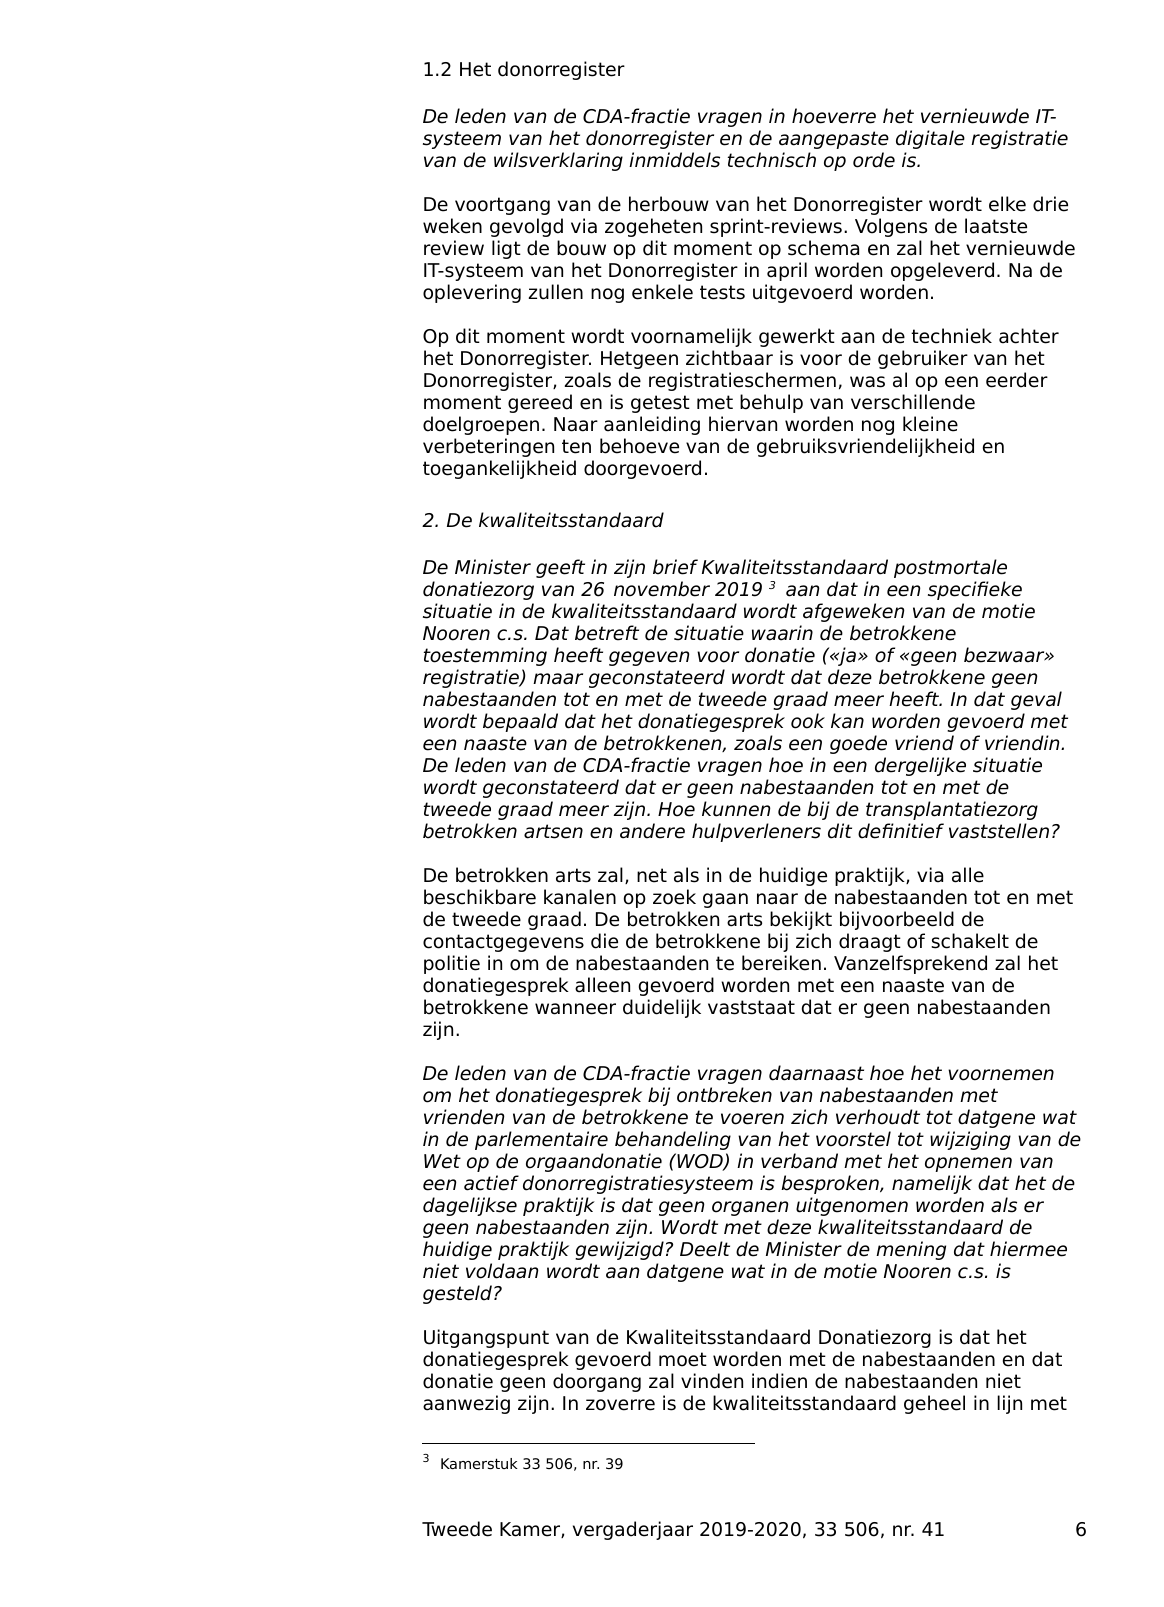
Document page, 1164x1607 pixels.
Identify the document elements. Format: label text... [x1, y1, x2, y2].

text Uitgangspunt van de Kwaliteitsstandaard Donatiezorg is dat het donatiegesprek gevoerd moet worden met de nabestaanden en dat donatie geen doorgang zal vinden indien de nabestaanden niet aanwezig zijn. In zoverre is de kwaliteitsstandaard geheel in lijn met [422, 1327, 1087, 1415]
text De leden van de CDA-fractie vragen daarnaast hoe het voornemen om het donatiegesprek bij ontbreken van nabestaanden met vrienden van de betrokkene te voeren zich verhoudt tot datgene wat in de parlementaire behandeling van het voorstel tot wijziging van de Wet op de orgaandonatie (WOD) in verband met het opnemen van een actief donorregistratiesysteem is besproken, namelijk dat het de dagelijkse praktijk is dat geen organen uitgenomen worden als er geen nabestaanden zijn. Wordt met deze kwaliteitsstandaard de huidige praktijk gewijzigd? Deelt de Minister de mening dat hiermee niet voldaan wordt aan datgene wat in de motie Nooren c.s. is gesteld? [422, 1063, 1087, 1305]
text De leden van de CDA-fractie vragen in hoeverre het vernieuwde IT-systeem van het donorregister en de aangepaste digitale registratie van de wilsverklaring inmiddels technisch op orde is. [422, 106, 1087, 172]
text Kamerstuk 33 506, nr. 39 [422, 1452, 1087, 1474]
subtitle 2. De kwaliteitsstandaard [422, 510, 1087, 532]
text De voortgang van de herbouw van het Donorregister wordt elke drie weken gevolgd via zogeheten sprint-reviews. Volgens de laatste review ligt de bouw op dit moment op schema en zal het vernieuwde IT-systeem van het Donorregister in april worden opgeleverd. Na de oplevering zullen nog enkele tests uitgevoerd worden. [422, 194, 1087, 304]
text De betrokken arts zal, net als in de huidige praktijk, via alle beschikbare kanalen op zoek gaan naar de nabestaanden tot en met de tweede graad. De betrokken arts bekijkt bijvoorbeeld de contactgegevens die de betrokkene bij zich draagt of schakelt de politie in om de nabestaanden te bereiken. Vanzelfsprekend zal het donatiegesprek alleen gevoerd worden met een naaste van de betrokkene wanneer duidelijk vaststaat dat er geen nabestaanden zijn. [422, 865, 1087, 1041]
subtitle 1.2 Het donorregister [422, 59, 1087, 81]
text Op dit moment wordt voornamelijk gewerkt aan de techniek achter het Donorregister. Hetgeen zichtbaar is voor de gebruiker van het Donorregister, zoals de registratieschermen, was al op een eerder moment gereed en is getest met behulp van verschillende doelgroepen. Naar aanleiding hiervan worden nog kleine verbeteringen ten behoeve van de gebruiksvriendelijkheid en toegankelijkheid doorgevoerd. [422, 326, 1087, 480]
text De Minister geeft in zijn brief Kwaliteitsstandaard postmortale donatiezorg van 26 november 2019 aan dat in een specifieke situatie in de kwaliteitsstandaard wordt afgeweken van de motie Nooren c.s. Dat betreft de situatie waarin de betrokkene toestemming heeft gegeven voor donatie («ja» of «geen bezwaar» registratie) maar geconstateerd wordt dat deze betrokkene geen nabestaanden tot en met de tweede graad meer heeft. In dat geval wordt bepaald dat het donatiegesprek ook kan worden gevoerd met een naaste van de betrokkenen, zoals een goede vriend of vriendin. De leden van de CDA-fractie vragen hoe in een dergelijke situatie wordt geconstateerd dat er geen nabestaanden tot en met de tweede graad meer zijn. Hoe kunnen de bij de transplantatiezorg betrokken artsen en andere hulpverleners dit definitief vaststellen? [422, 557, 1087, 843]
